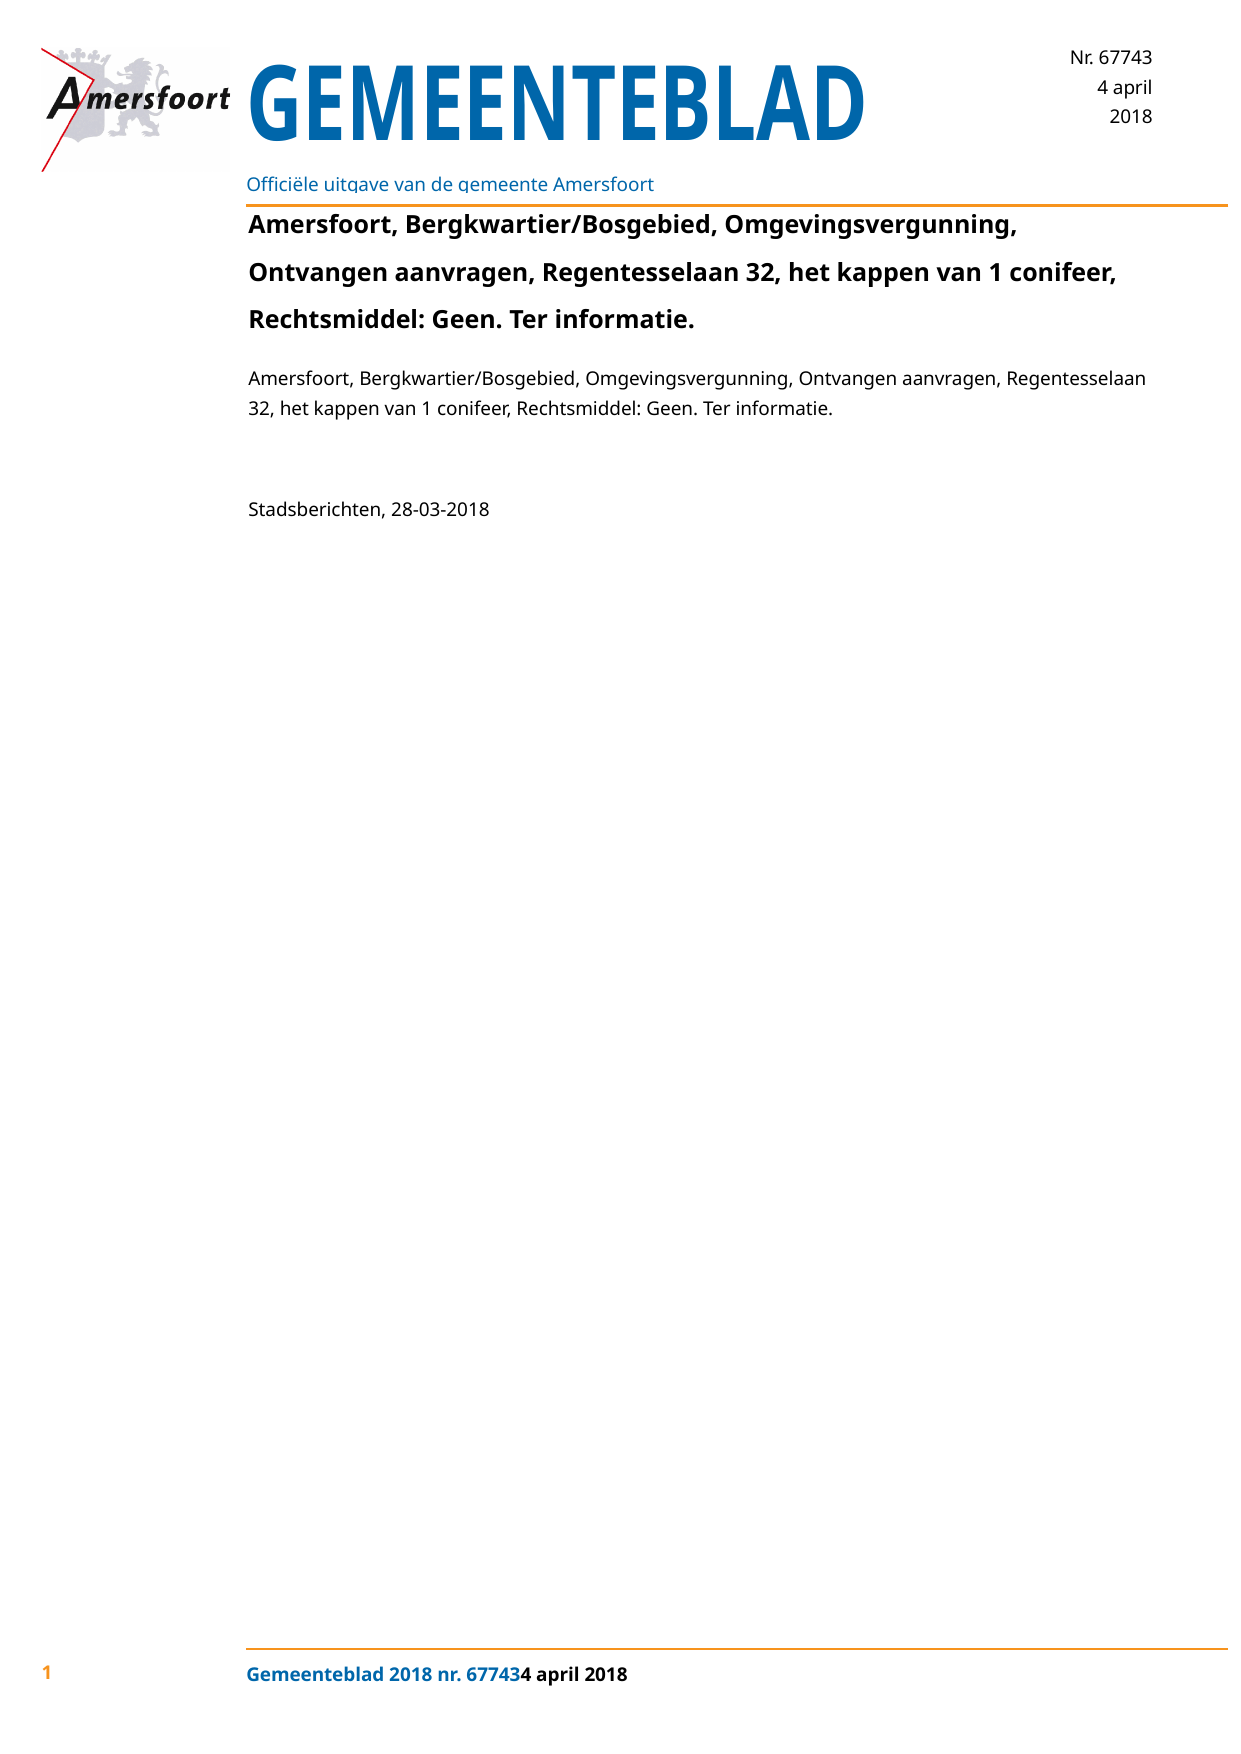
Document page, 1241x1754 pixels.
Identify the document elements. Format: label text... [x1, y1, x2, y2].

picture [41, 47, 231, 172]
text Stadsberichten, 28-03-2018 [248, 496, 1152, 522]
text Amersfoort, Bergkwartier/Bosgebied, Omgevingsvergunning, Ontvangen aanvragen, Regentesselaan 32, het kappen van 1 conifeer, Rechtsmiddel: Geen. Ter informatie. [248, 207, 1152, 336]
text Amersfoort, Bergkwartier/Bosgebied, Omgevingsvergunning, Ontvangen aanvragen, Regentesselaan 32, het kappen van 1 conifeer, Rechtsmiddel: Geen. Ter informatie. [248, 366, 1152, 421]
